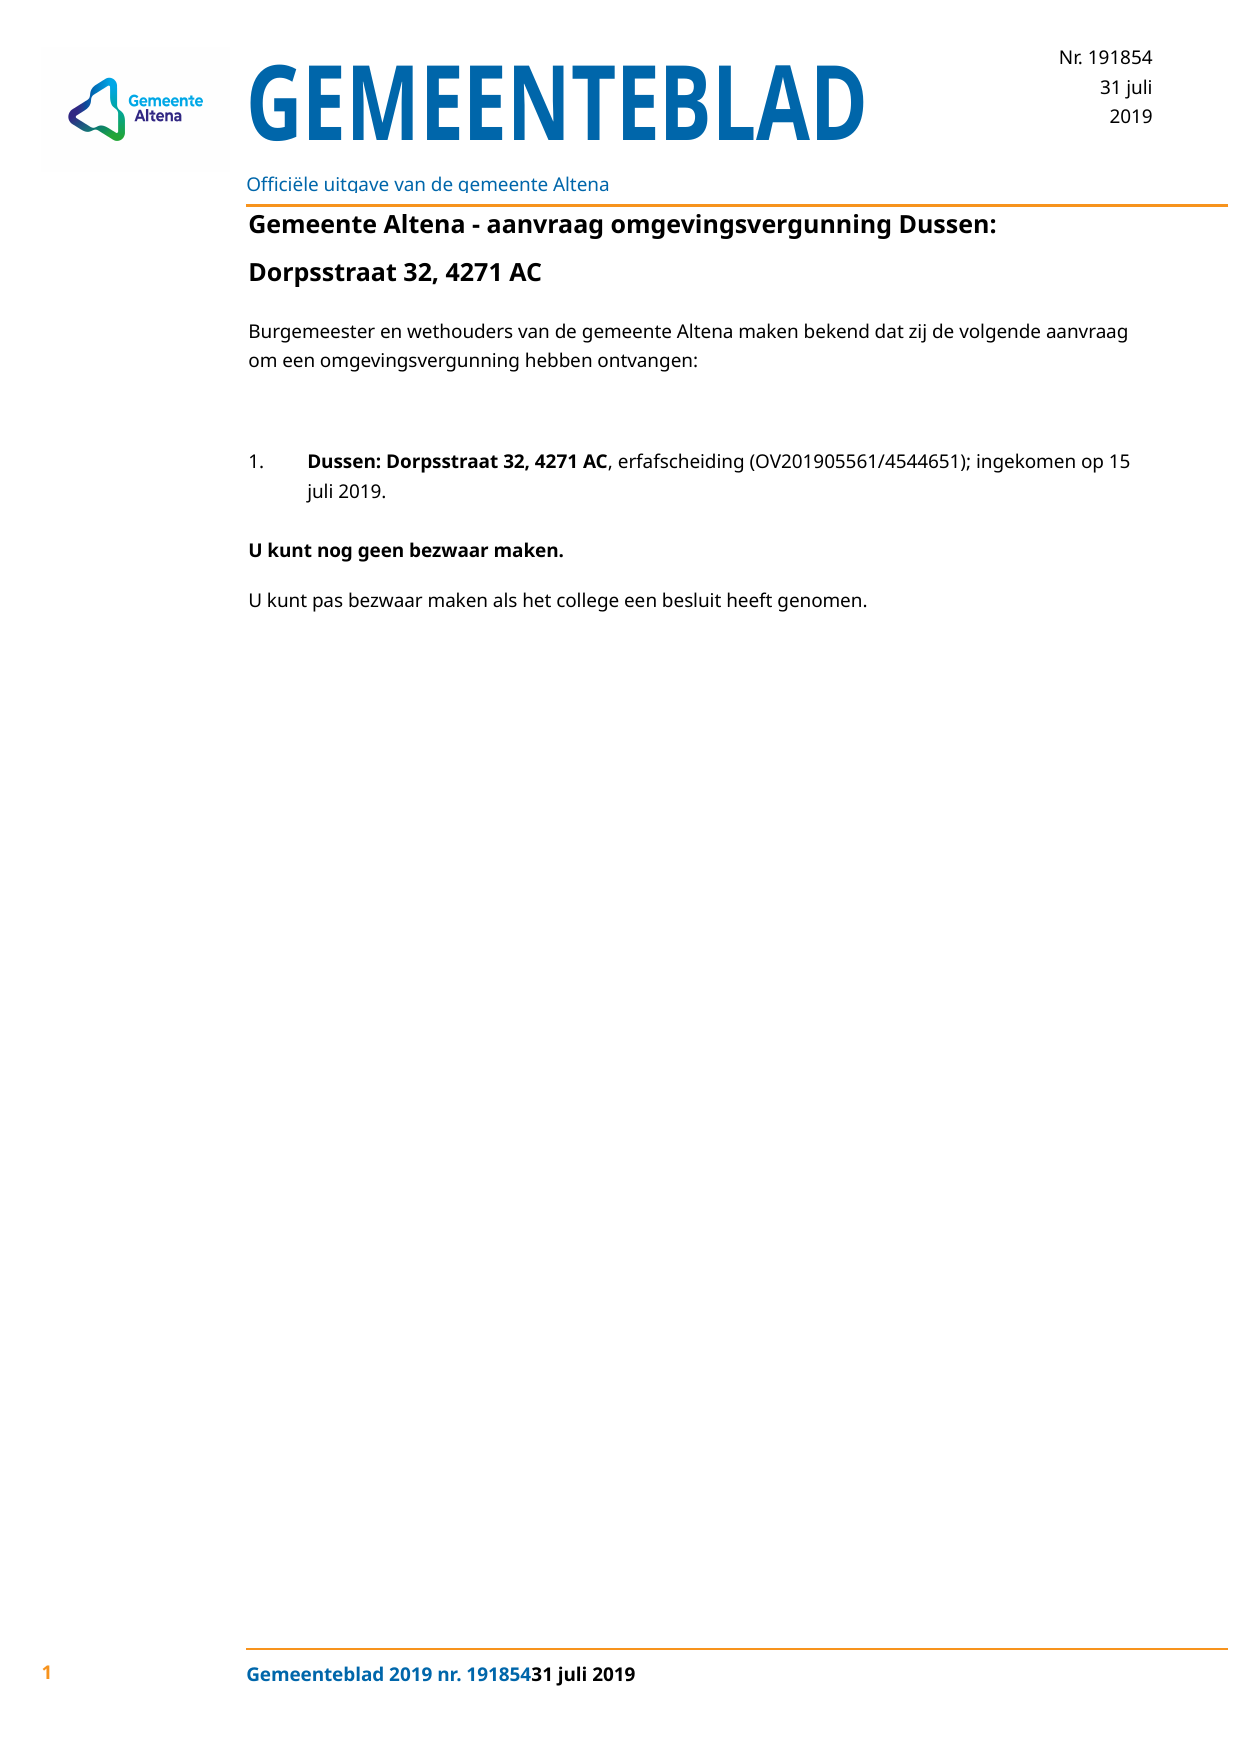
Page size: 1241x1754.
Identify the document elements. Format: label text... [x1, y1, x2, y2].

text Gemeente Altena - aanvraag omgevingsvergunning Dussen: Dorpsstraat 32, 4271 AC [248, 207, 1152, 288]
text Burgemeester en wethouders van de gemeente Altena maken bekend dat zij de volgende aanvraag om een omgevingsvergunning hebben ontvangen: [248, 318, 1152, 373]
text U kunt pas bezwaar maken als het college een besluit heeft genomen. [248, 587, 1152, 613]
text U kunt nog geen bezwaar maken. [248, 537, 1152, 563]
list Dussen: Dorpsstraat 32, 4271 AC, erfafscheiding (OV201905561/4544651); ingekomen op 15 juli 2019. [248, 448, 1152, 504]
picture [41, 47, 231, 172]
